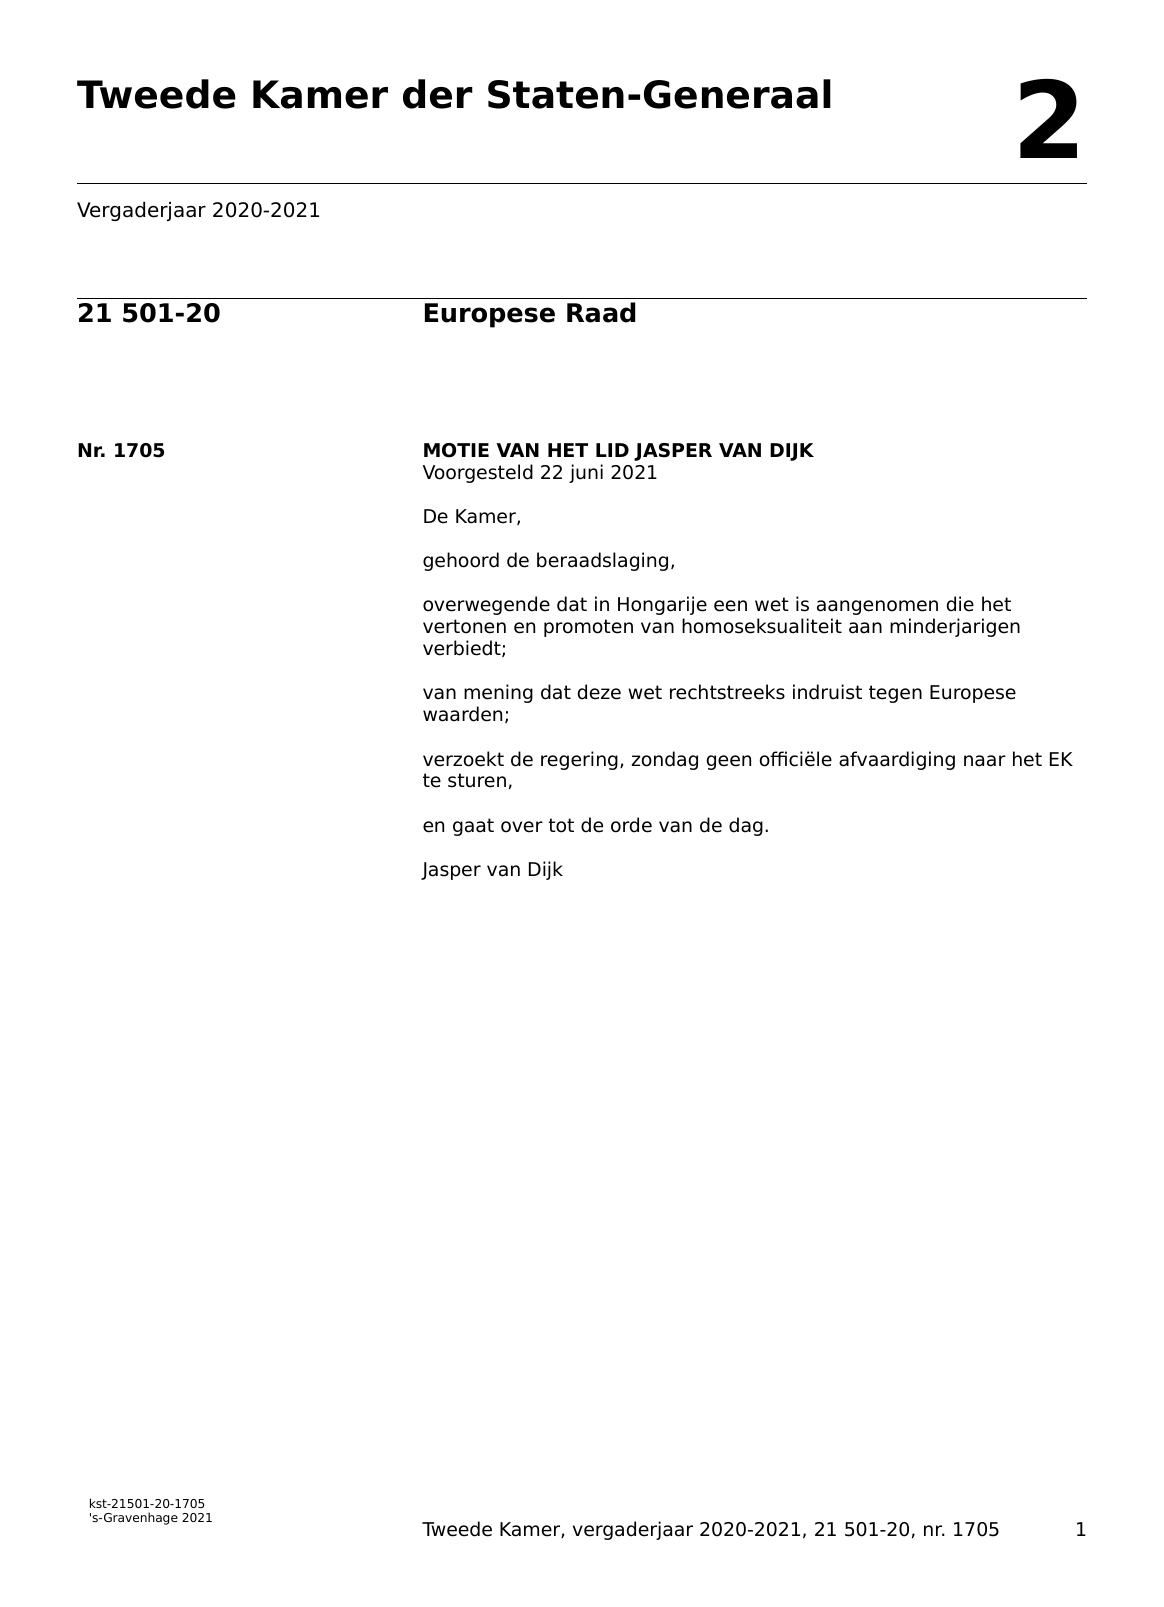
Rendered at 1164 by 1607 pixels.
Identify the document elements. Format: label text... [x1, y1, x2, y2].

text Voorgesteld 22 juni 2021 [422, 462, 1087, 484]
subtitle 21 501-20 Europese Raad [77, 299, 1087, 329]
text 's-Gravenhage 2021 [88, 1511, 323, 1525]
subtitle Nr. 1705 MOTIE VAN HET LID JASPER VAN DIJK [77, 440, 1087, 462]
text overwegende dat in Hongarije een wet is aangenomen die het vertonen en promoten van homoseksualiteit aan minderjarigen verbiedt; [422, 594, 1087, 660]
table_header Tweede Kamer der Staten-Generaal [77, 59, 886, 183]
text en gaat over tot de orde van de dag. [422, 814, 1087, 837]
text kst-21501-20-1705 [88, 1497, 323, 1511]
text De Kamer, [422, 506, 1087, 528]
text gehoord de beraadslaging, [422, 550, 1087, 572]
text verzoekt de regering, zondag geen officiële afvaardiging naar het EK te sturen, [422, 748, 1087, 792]
text van mening dat deze wet rechtstreeks indruist tegen Europese waarden; [422, 682, 1087, 726]
table_cell Vergaderjaar 2020-2021 [77, 184, 1087, 298]
text Jasper van Dijk [422, 859, 1087, 881]
table_header 2 [886, 59, 1087, 183]
